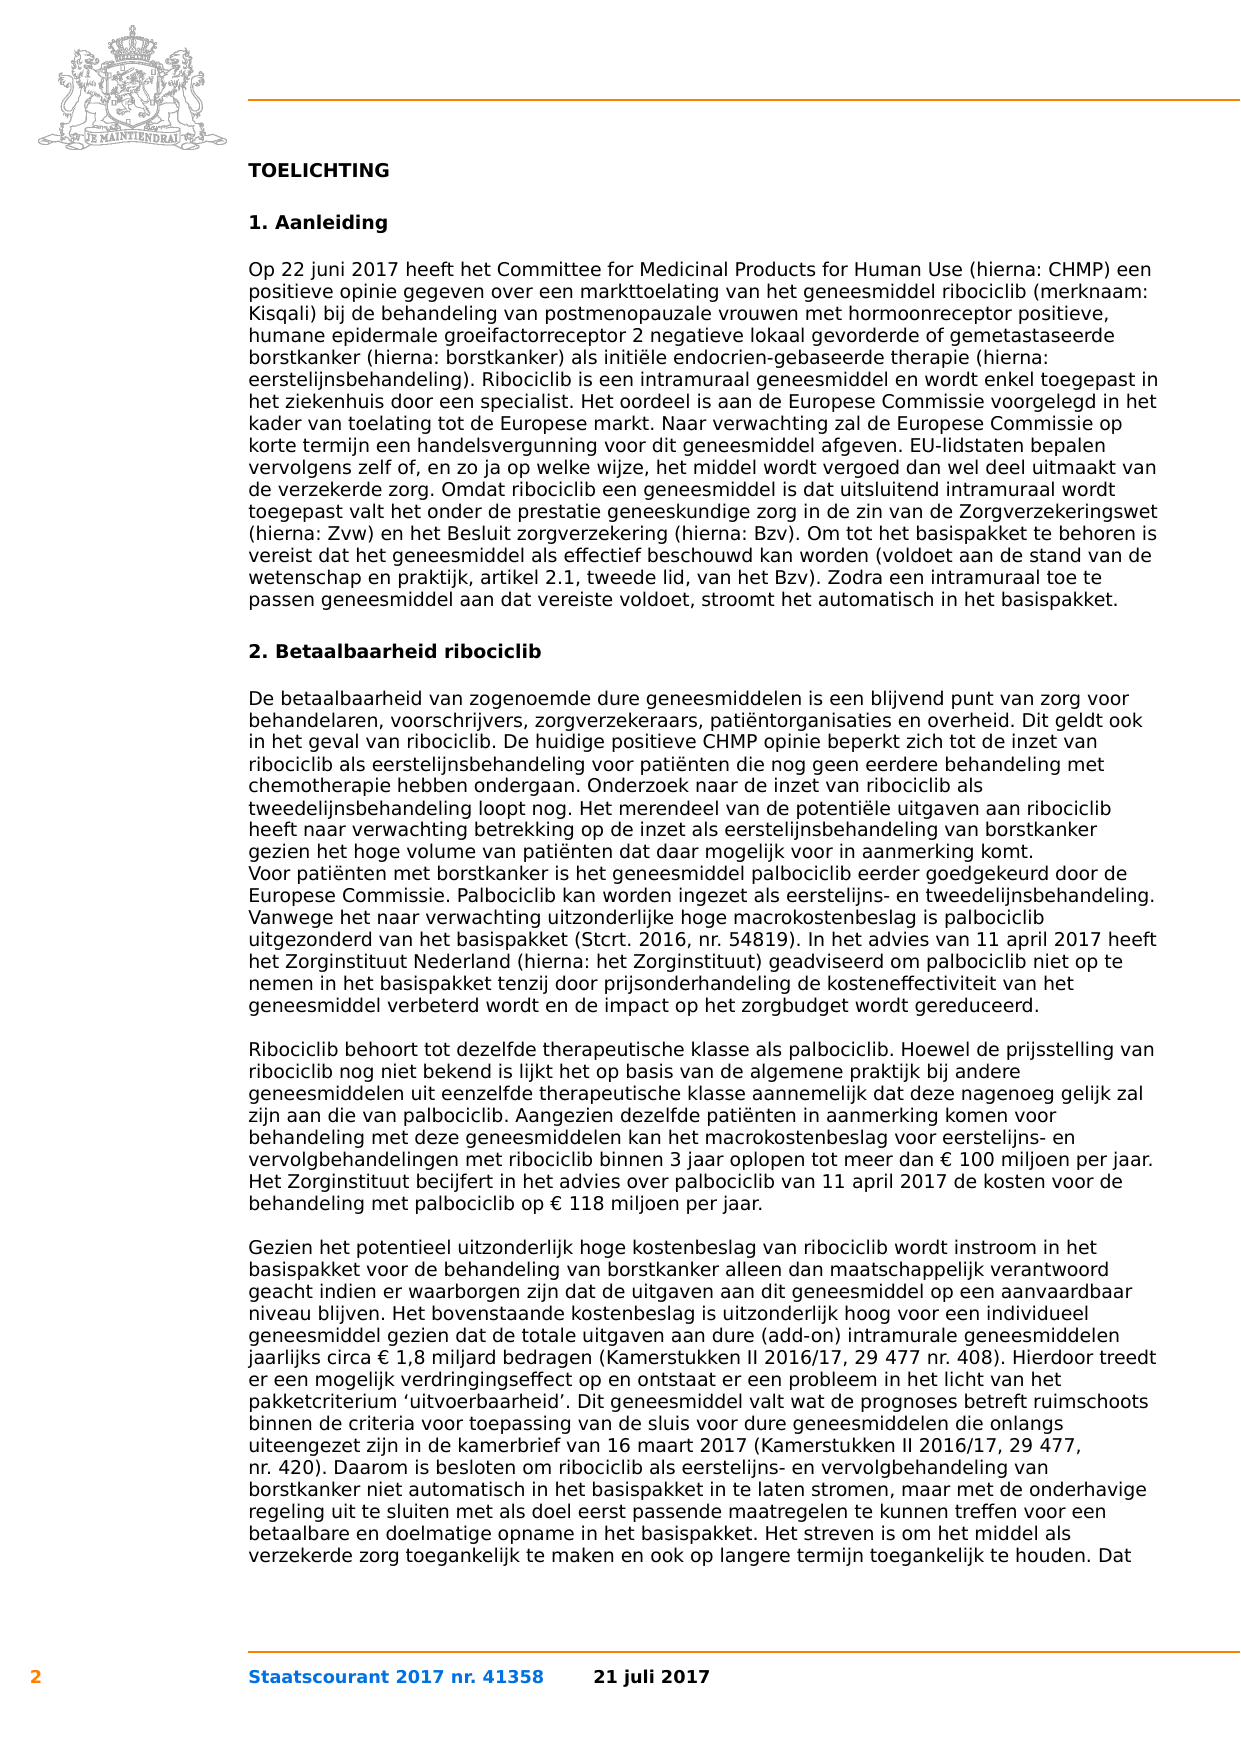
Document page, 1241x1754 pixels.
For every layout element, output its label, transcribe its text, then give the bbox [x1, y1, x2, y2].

subtitle 2. Betaalbaarheid ribociclib [248, 641, 1163, 662]
subtitle 1. Aanleiding [248, 212, 1163, 234]
subtitle TOELICHTING [248, 160, 1163, 182]
text Voor patiënten met borstkanker is het geneesmiddel palbociclib eerder goedgekeurd door de Europese Commissie. Palbociclib kan worden ingezet als eerstelijns- en tweedelijnsbehandeling. Vanwege het naar verwachting uitzonderlijke hoge macrokostenbeslag is palbociclib uitgezonderd van het basispakket (Stcrt. 2016, nr. 54819). In het advies van 11 april 2017 heeft het Zorginstituut Nederland (hierna: het Zorginstituut) geadviseerd om palbociclib niet op te nemen in het basispakket tenzij door prijsonderhandeling de kosteneffectiviteit van het geneesmiddel verbeterd wordt en de impact op het zorgbudget wordt gereduceerd. [248, 863, 1163, 1017]
text Ribociclib behoort tot dezelfde therapeutische klasse als palbociclib. Hoewel de prijsstelling van ribociclib nog niet bekend is lijkt het op basis van de algemene praktijk bij andere geneesmiddelen uit eenzelfde therapeutische klasse aannemelijk dat deze nagenoeg gelijk zal zijn aan die van palbociclib. Aangezien dezelfde patiënten in aanmerking komen voor behandeling met deze geneesmiddelen kan het macrokostenbeslag voor eerstelijns- en vervolgbehandelingen met ribociclib binnen 3 jaar oplopen tot meer dan € 100 miljoen per jaar. Het Zorginstituut becijfert in het advies over palbociclib van 11 april 2017 de kosten voor de behandeling met palbociclib op € 118 miljoen per jaar. [248, 1039, 1163, 1215]
text De betaalbaarheid van zogenoemde dure geneesmiddelen is een blijvend punt van zorg voor behandelaren, voorschrijvers, zorgverzekeraars, patiëntorganisaties en overheid. Dit geldt ook in het geval van ribociclib. De huidige positieve CHMP opinie beperkt zich tot de inzet van ribociclib als eerstelijnsbehandeling voor patiënten die nog geen eerdere behandeling met chemotherapie hebben ondergaan. Onderzoek naar de inzet van ribociclib als tweedelijnsbehandeling loopt nog. Het merendeel van de potentiële uitgaven aan ribociclib heeft naar verwachting betrekking op de inzet als eerstelijnsbehandeling van borstkanker gezien het hoge volume van patiënten dat daar mogelijk voor in aanmerking komt. [248, 687, 1163, 863]
text Gezien het potentieel uitzonderlijk hoge kostenbeslag van ribociclib wordt instroom in het basispakket voor de behandeling van borstkanker alleen dan maatschappelijk verantwoord geacht indien er waarborgen zijn dat de uitgaven aan dit geneesmiddel op een aanvaardbaar niveau blijven. Het bovenstaande kostenbeslag is uitzonderlijk hoog voor een individueel geneesmiddel gezien dat de totale uitgaven aan dure (add-on) intramurale geneesmiddelen jaarlijks circa € 1,8 miljard bedragen (Kamerstukken II 2016/17, 29 477 nr. 408). Hierdoor treedt er een mogelijk verdringingseffect op en ontstaat er een probleem in het licht van het pakketcriterium ‘uitvoerbaarheid’. Dit geneesmiddel valt wat de prognoses betreft ruimschoots binnen de criteria voor toepassing van de sluis voor dure geneesmiddelen die onlangs uiteengezet zijn in de kamerbrief van 16 maart 2017 (Kamerstukken II 2016/17, 29 477, nr. 420). Daarom is besloten om ribociclib als eerstelijns- en vervolgbehandeling van borstkanker niet automatisch in het basispakket in te laten stromen, maar met de onderhavige regeling uit te sluiten met als doel eerst passende maatregelen te kunnen treffen voor een betaalbare en doelmatige opname in het basispakket. Het streven is om het middel als verzekerde zorg toegankelijk te maken en ook op langere termijn toegankelijk te houden. Dat [248, 1237, 1163, 1566]
picture [38, 25, 227, 150]
text Op 22 juni 2017 heeft het Committee for Medicinal Products for Human Use (hierna: CHMP) een positieve opinie gegeven over een markttoelating van het geneesmiddel ribociclib (merknaam: Kisqali) bij de behandeling van postmenopauzale vrouwen met hormoonreceptor positieve, humane epidermale groeifactorreceptor 2 negatieve lokaal gevorderde of gemetastaseerde borstkanker (hierna: borstkanker) als initiële endocrien-gebaseerde therapie (hierna: eerstelijnsbehandeling). Ribociclib is een intramuraal geneesmiddel en wordt enkel toegepast in het ziekenhuis door een specialist. Het oordeel is aan de Europese Commissie voorgelegd in het kader van toelating tot de Europese markt. Naar verwachting zal de Europese Commissie op korte termijn een handelsvergunning voor dit geneesmiddel afgeven. EU-lidstaten bepalen vervolgens zelf of, en zo ja op welke wijze, het middel wordt vergoed dan wel deel uitmaakt van de verzekerde zorg. Omdat ribociclib een geneesmiddel is dat uitsluitend intramuraal wordt toegepast valt het onder de prestatie geneeskundige zorg in de zin van de Zorgverzekeringswet (hierna: Zvw) en het Besluit zorgverzekering (hierna: Bzv). Om tot het basispakket te behoren is vereist dat het geneesmiddel als effectief beschouwd kan worden (voldoet aan de stand van de wetenschap en praktijk, artikel 2.1, tweede lid, van het Bzv). Zodra een intramuraal toe te passen geneesmiddel aan dat vereiste voldoet, stroomt het automatisch in het basispakket. [248, 259, 1163, 611]
